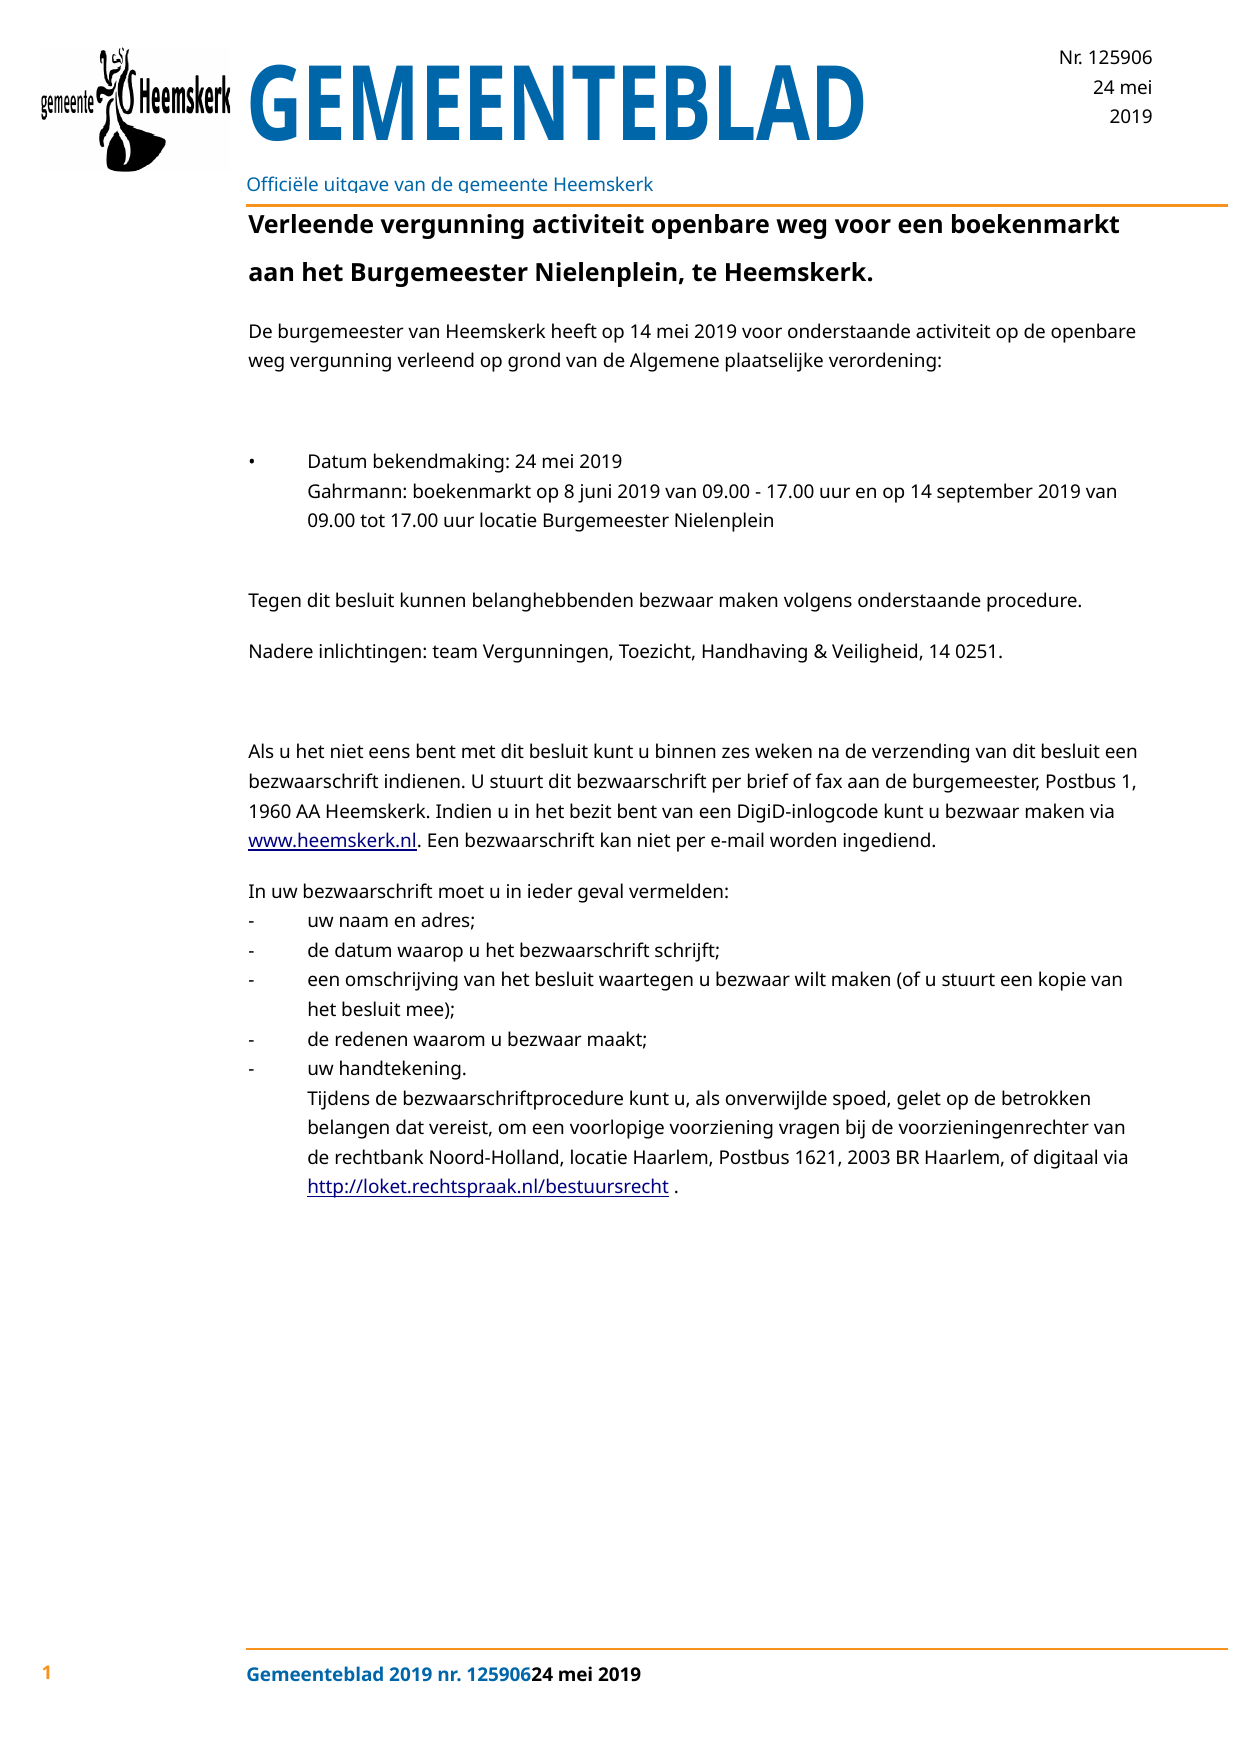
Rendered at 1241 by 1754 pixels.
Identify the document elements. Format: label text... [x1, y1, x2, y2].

list uw handtekening. [248, 1055, 1152, 1081]
list de redenen waarom u bezwaar maakt; [248, 1026, 1152, 1052]
picture [41, 47, 231, 172]
list Tijdens de bezwaarschriftprocedure kunt u, als onverwijlde spoed, gelet op de betrokken belangen dat vereist, om een voorlopige voorziening vragen bij de voorzieningenrechter van de rechtbank Noord-Holland, locatie Haarlem, Postbus 1621, 2003 BR Haarlem, of digitaal via http://loket.rechtspraak.nl/bestuursrecht . [248, 1085, 1152, 1199]
text Nadere inlichtingen: team Vergunningen, Toezicht, Handhaving & Veiligheid, 14 0251. [248, 638, 1152, 664]
text Als u het niet eens bent met dit besluit kunt u binnen zes weken na de verzending van dit besluit een bezwaarschrift indienen. U stuurt dit bezwaarschrift per brief of fax aan de burgemeester, Postbus 1, 1960 AA Heemskerk. Indien u in het bezit bent van een DigiD-inlogcode kunt u bezwaar maken via www.heemskerk.nl. Een bezwaarschrift kan niet per e-mail worden ingediend. [248, 739, 1152, 853]
text In uw bezwaarschrift moet u in ieder geval vermelden: [248, 878, 1152, 904]
list Gahrmann: boekenmarkt op 8 juni 2019 van 09.00 - 17.00 uur en op 14 september 2019 van 09.00 tot 17.00 uur locatie Burgemeester Nielenplein [248, 478, 1152, 533]
list de datum waarop u het bezwaarschrift schrijft; [248, 937, 1152, 963]
text Verleende vergunning activiteit openbare weg voor een boekenmarkt aan het Burgemeester Nielenplein, te Heemskerk. [248, 207, 1152, 288]
text Tegen dit besluit kunnen belanghebbenden bezwaar maken volgens onderstaande procedure. [248, 587, 1152, 613]
text De burgemeester van Heemskerk heeft op 14 mei 2019 voor onderstaande activiteit op de openbare weg vergunning verleend op grond van de Algemene plaatselijke verordening: [248, 318, 1152, 373]
list een omschrijving van het besluit waartegen u bezwaar wilt maken (of u stuurt een kopie van het besluit mee); [248, 967, 1152, 1022]
list uw naam en adres; [248, 907, 1152, 933]
list Datum bekendmaking: 24 mei 2019 [248, 448, 1152, 474]
